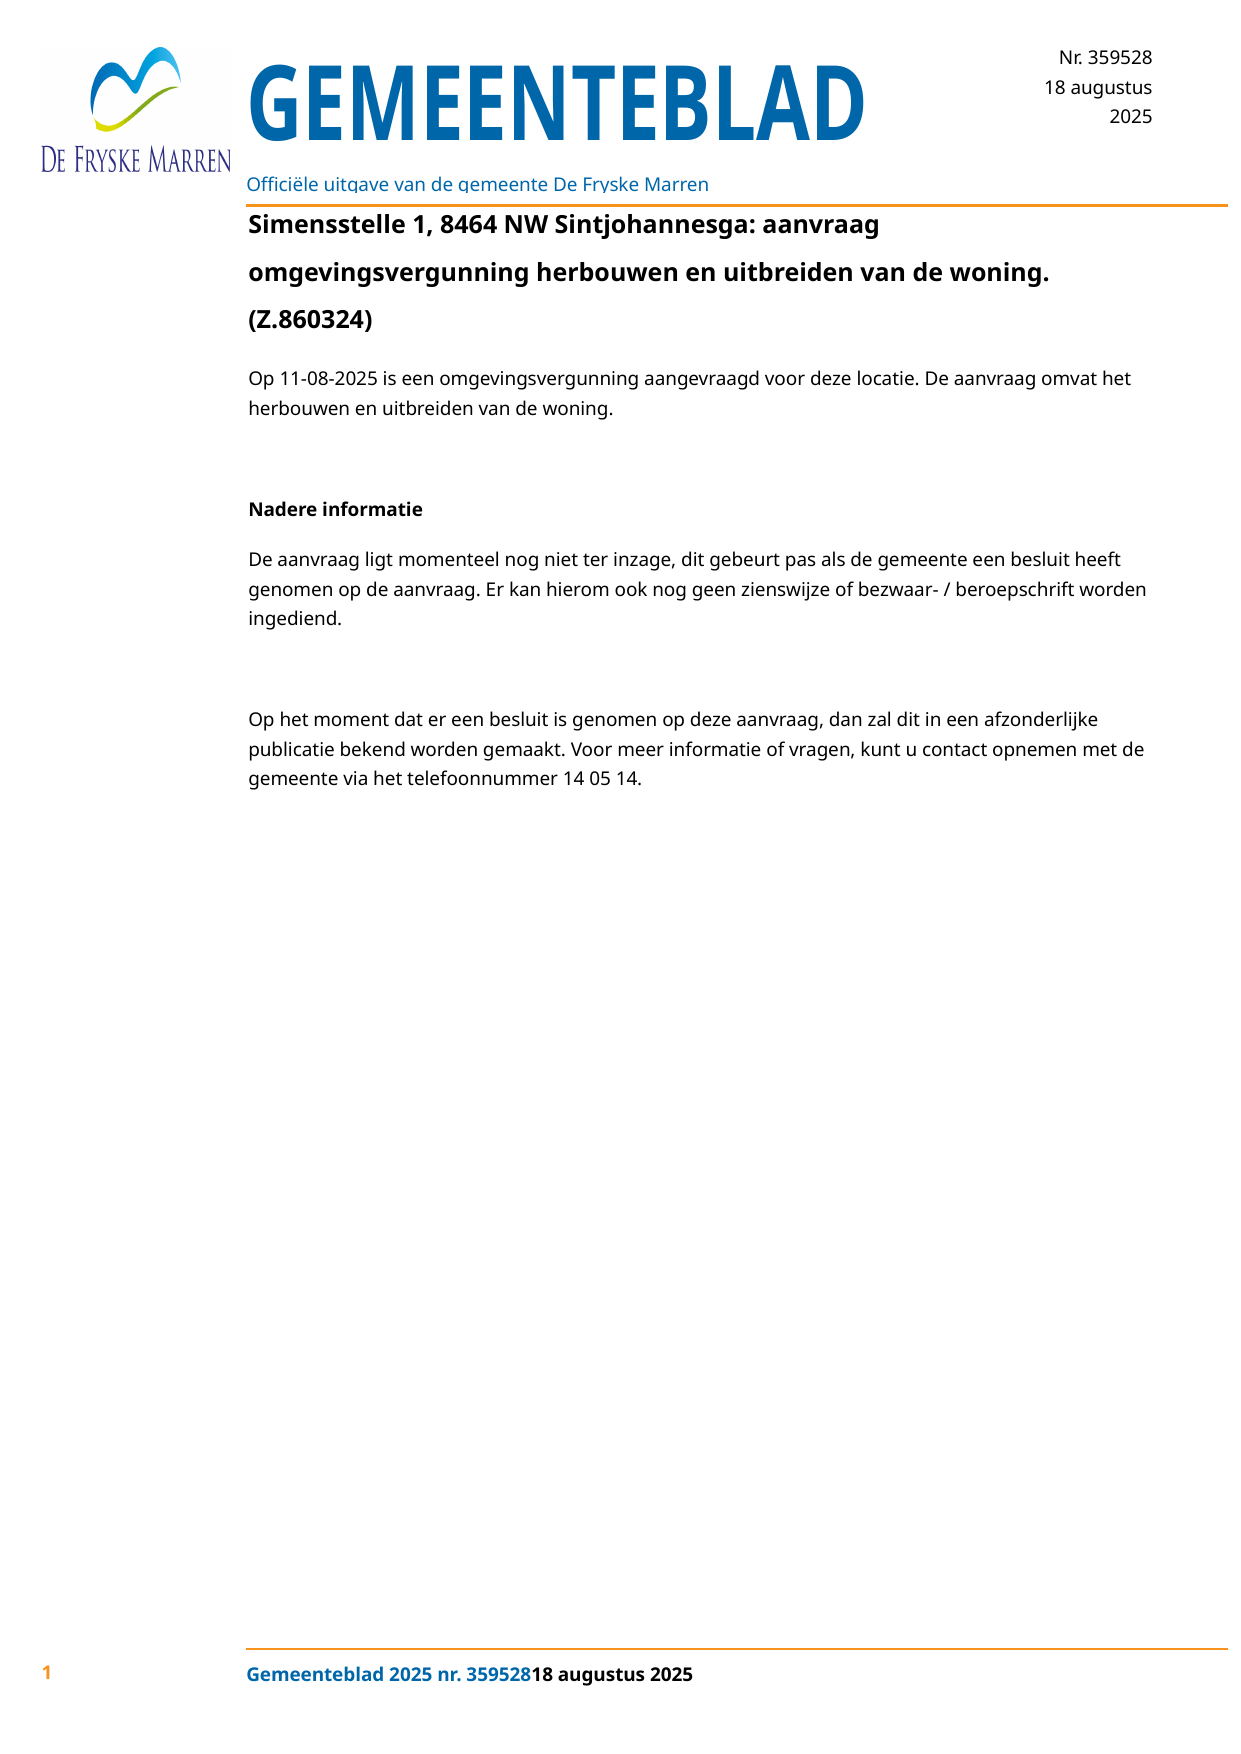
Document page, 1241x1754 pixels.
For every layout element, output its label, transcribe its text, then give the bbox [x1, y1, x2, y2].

text Op het moment dat er een besluit is genomen op deze aanvraag, dan zal dit in een afzonderlijke publicatie bekend worden gemaakt. Voor meer informatie of vragen, kunt u contact opnemen met de gemeente via het telefoonnummer 14 05 14. [248, 706, 1152, 791]
text Simensstelle 1, 8464 NW Sintjohannesga: aanvraag omgevingsvergunning herbouwen en uitbreiden van de woning. (Z.860324) [248, 207, 1152, 336]
text De aanvraag ligt momenteel nog niet ter inzage, dit gebeurt pas als de gemeente een besluit heeft genomen op de aanvraag. Er kan hierom ook nog geen zienswijze of bezwaar- / beroepschrift worden ingediend. [248, 546, 1152, 631]
text Op 11-08-2025 is een omgevingsvergunning aangevraagd voor deze locatie. De aanvraag omvat het herbouwen en uitbreiden van de woning. [248, 366, 1152, 421]
text Nadere informatie [248, 496, 1152, 522]
picture [41, 47, 231, 172]
